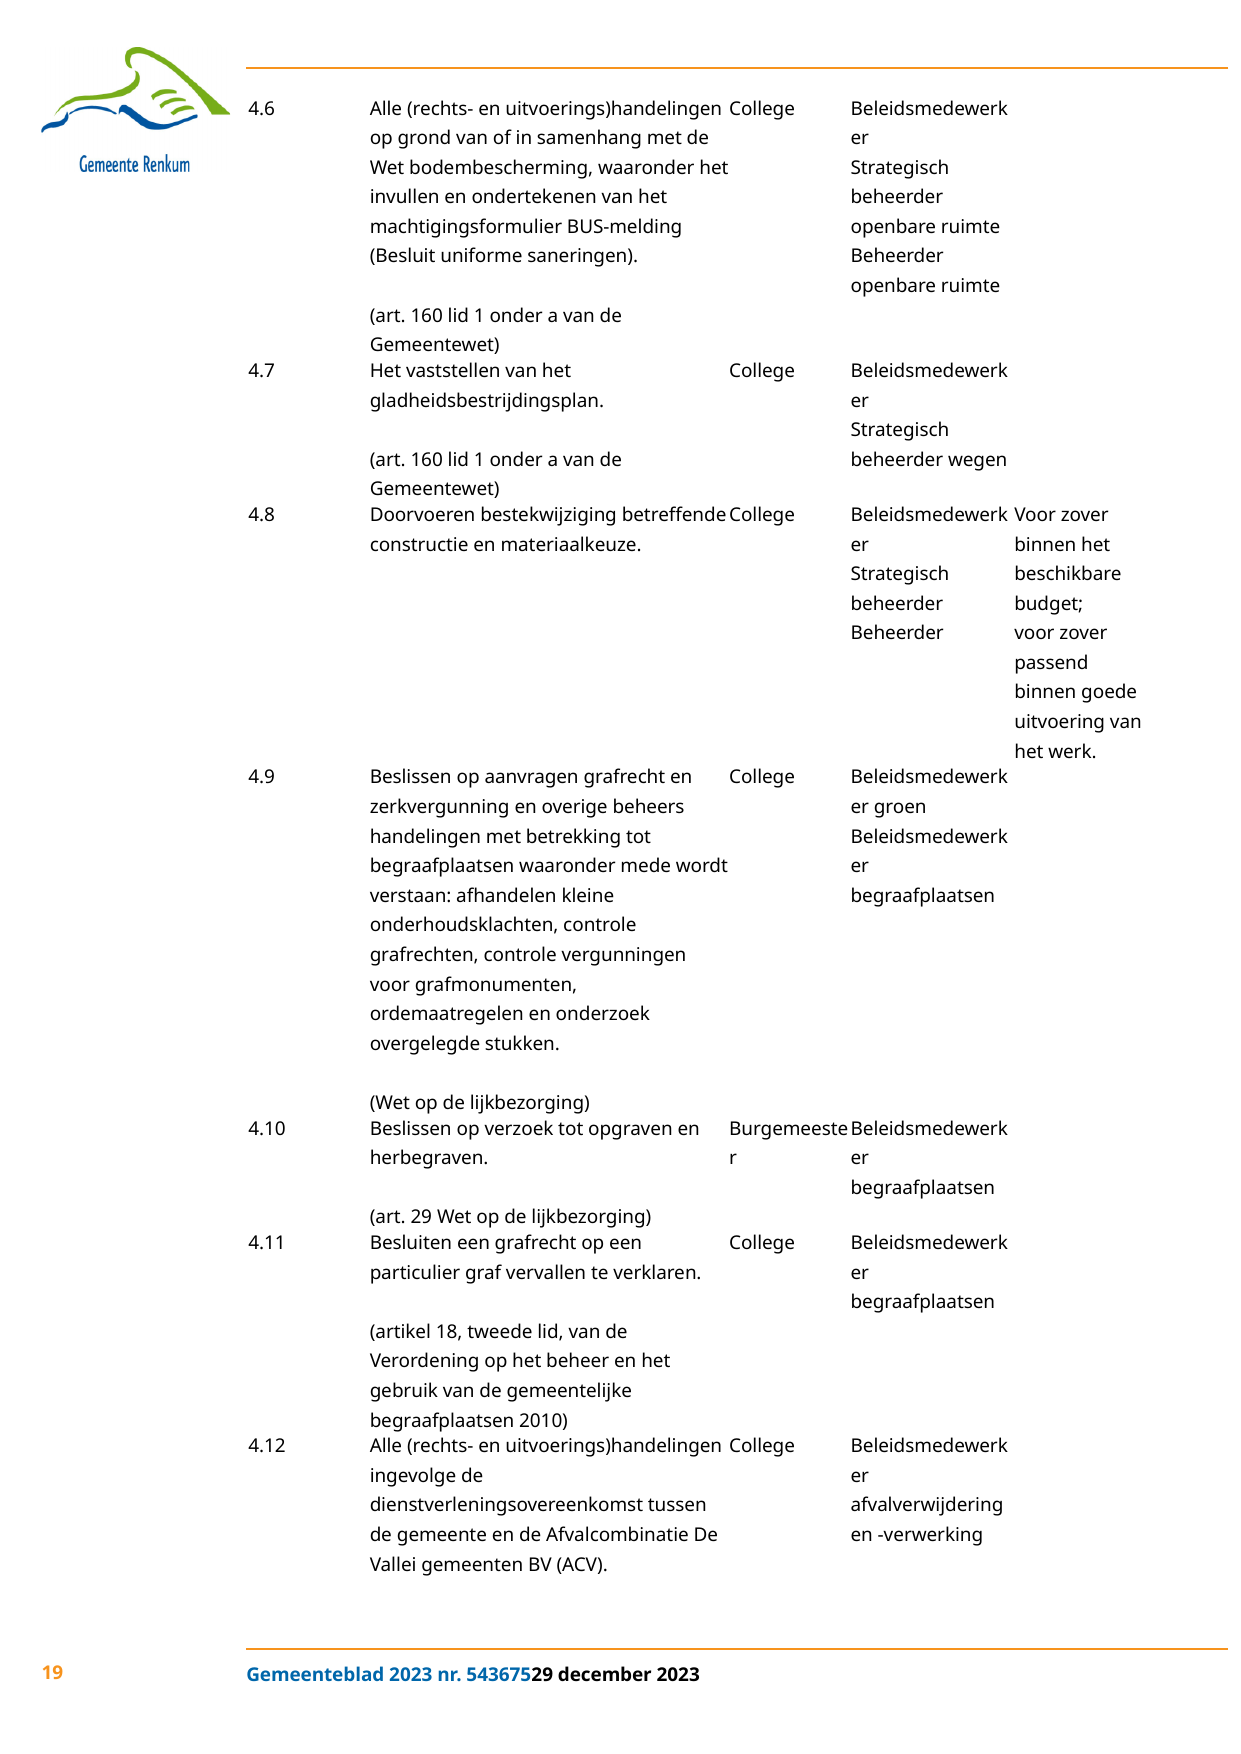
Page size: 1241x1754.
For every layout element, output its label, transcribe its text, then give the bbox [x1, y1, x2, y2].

table_cell College [729, 95, 850, 357]
table_cell 4.8 [248, 501, 369, 764]
table_cell Voor zover binnen het beschikbare budget; voor zover passend binnen goede uitvoering van het werk. [1014, 501, 1152, 764]
table_cell 4.10 [248, 1115, 369, 1229]
table_cell Beleidsmedewerker Strategisch beheerder openbare ruimte Beheerder openbare ruimte [850, 95, 1014, 357]
table_cell [1014, 1433, 1152, 1606]
table_cell College [729, 501, 850, 764]
table_cell Beslissen op verzoek tot opgraven en herbegraven. (art. 29 Wet op de lijkbezorging) [370, 1115, 729, 1229]
table_cell Beleidsmedewerker begraafplaatsen [850, 1229, 1014, 1432]
table_cell 4.6 [248, 95, 369, 357]
table_cell Burgemeester [729, 1115, 850, 1229]
table_cell College [729, 1229, 850, 1432]
table_cell Beleidsmedewerker begraafplaatsen [850, 1115, 1014, 1229]
table_cell [1014, 764, 1152, 1115]
table_cell [1014, 1115, 1152, 1229]
table_cell College [729, 1433, 850, 1606]
table_cell College [729, 357, 850, 501]
picture [41, 47, 231, 172]
table_cell 4.11 [248, 1229, 369, 1432]
table_cell Het vaststellen van het gladheidsbestrijdingsplan. (art. 160 lid 1 onder a van de Gemeentewet) [370, 357, 729, 501]
table_cell [1014, 1229, 1152, 1432]
table_cell [1014, 357, 1152, 501]
table_cell Besluiten een grafrecht op een particulier graf vervallen te verklaren. (artikel 18, tweede lid, van de Verordening op het beheer en het gebruik van de gemeentelijke begraafplaatsen 2010) [370, 1229, 729, 1432]
table_cell Beleidsmedewerker Strategisch beheerder Beheerder [850, 501, 1014, 764]
table_cell Beleidsmedewerker afvalverwijdering en -verwerking [850, 1433, 1014, 1606]
table_cell Beslissen op aanvragen grafrecht en zerkvergunning en overige beheers handelingen met betrekking tot begraafplaatsen waaronder mede wordt verstaan: afhandelen kleine onderhoudsklachten, controle grafrechten, controle vergunningen voor grafmonumenten, ordemaatregelen en onderzoek overgelegde stukken. (Wet op de lijkbezorging) [370, 764, 729, 1115]
table_cell Beleidsmedewerker Strategisch beheerder wegen [850, 357, 1014, 501]
table_cell [1014, 95, 1152, 357]
table_cell Doorvoeren bestekwijziging betreffende constructie en materiaalkeuze. [370, 501, 729, 764]
table_cell 4.12 [248, 1433, 369, 1606]
table_cell 4.7 [248, 357, 369, 501]
table_cell Alle (rechts- en uitvoerings)handelingen ingevolge de dienstverleningsovereenkomst tussen de gemeente en de Afvalcombinatie De Vallei gemeenten BV (ACV). [370, 1433, 729, 1606]
table_cell Beleidsmedewerker groen Beleidsmedewerker begraafplaatsen [850, 764, 1014, 1115]
table_cell College [729, 764, 850, 1115]
table_cell 4.9 [248, 764, 369, 1115]
table_cell Alle (rechts- en uitvoerings)handelingen op grond van of in samenhang met de Wet bodembescherming, waaronder het invullen en ondertekenen van het machtigingsformulier BUS-melding (Besluit uniforme saneringen). (art. 160 lid 1 onder a van de Gemeentewet) [370, 95, 729, 357]
